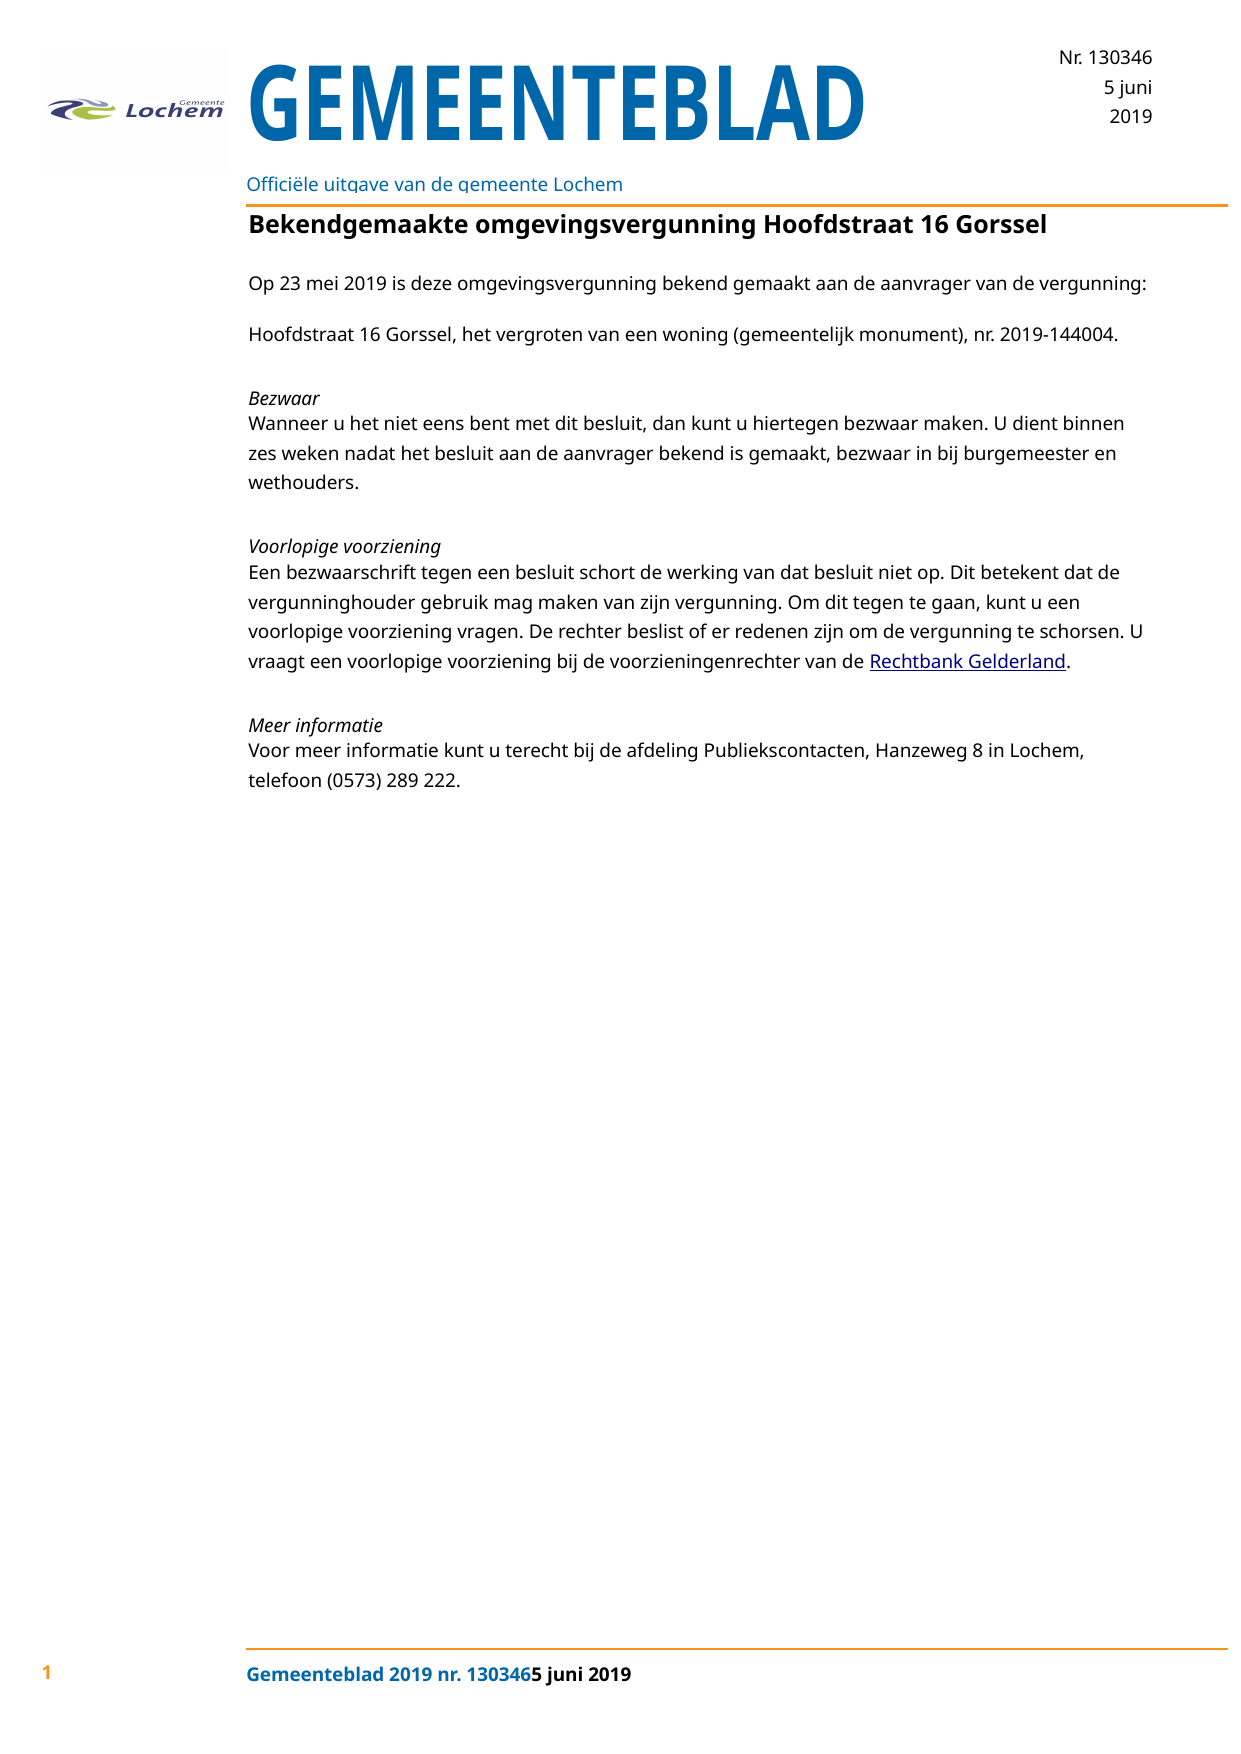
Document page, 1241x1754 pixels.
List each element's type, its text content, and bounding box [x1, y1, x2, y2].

text Hoofdstraat 16 Gorssel, het vergroten van een woning (gemeentelijk monument), nr. 2019-144004. [248, 321, 1152, 346]
text Voorlopige voorziening [248, 533, 1152, 559]
text Bezwaar [248, 385, 1152, 410]
picture [41, 47, 231, 172]
text Op 23 mei 2019 is deze omgevingsvergunning bekend gemaakt aan de aanvrager van de vergunning: [248, 270, 1152, 296]
text Wanneer u het niet eens bent met dit besluit, dan kunt u hiertegen bezwaar maken. U dient binnen zes weken nadat het besluit aan de aanvrager bekend is gemaakt, bezwaar in bij burgemeester en wethouders. [248, 410, 1152, 495]
text Voor meer informatie kunt u terecht bij de afdeling Publiekscontacten, Hanzeweg 8 in Lochem, telefoon (0573) 289 222. [248, 738, 1152, 793]
text Een bezwaarschrift tegen een besluit schort de werking van dat besluit niet op. Dit betekent dat de vergunninghouder gebruik mag maken van zijn vergunning. Om dit tegen te gaan, kunt u een voorlopige voorziening vragen. De rechter beslist of er redenen zijn om de vergunning te schorsen. U vraagt een voorlopige voorziening bij de voorzieningenrechter van de Rechtbank Gelderland. [248, 559, 1152, 674]
text Meer informatie [248, 712, 1152, 738]
text Bekendgemaakte omgevingsvergunning Hoofdstraat 16 Gorssel [248, 207, 1152, 241]
